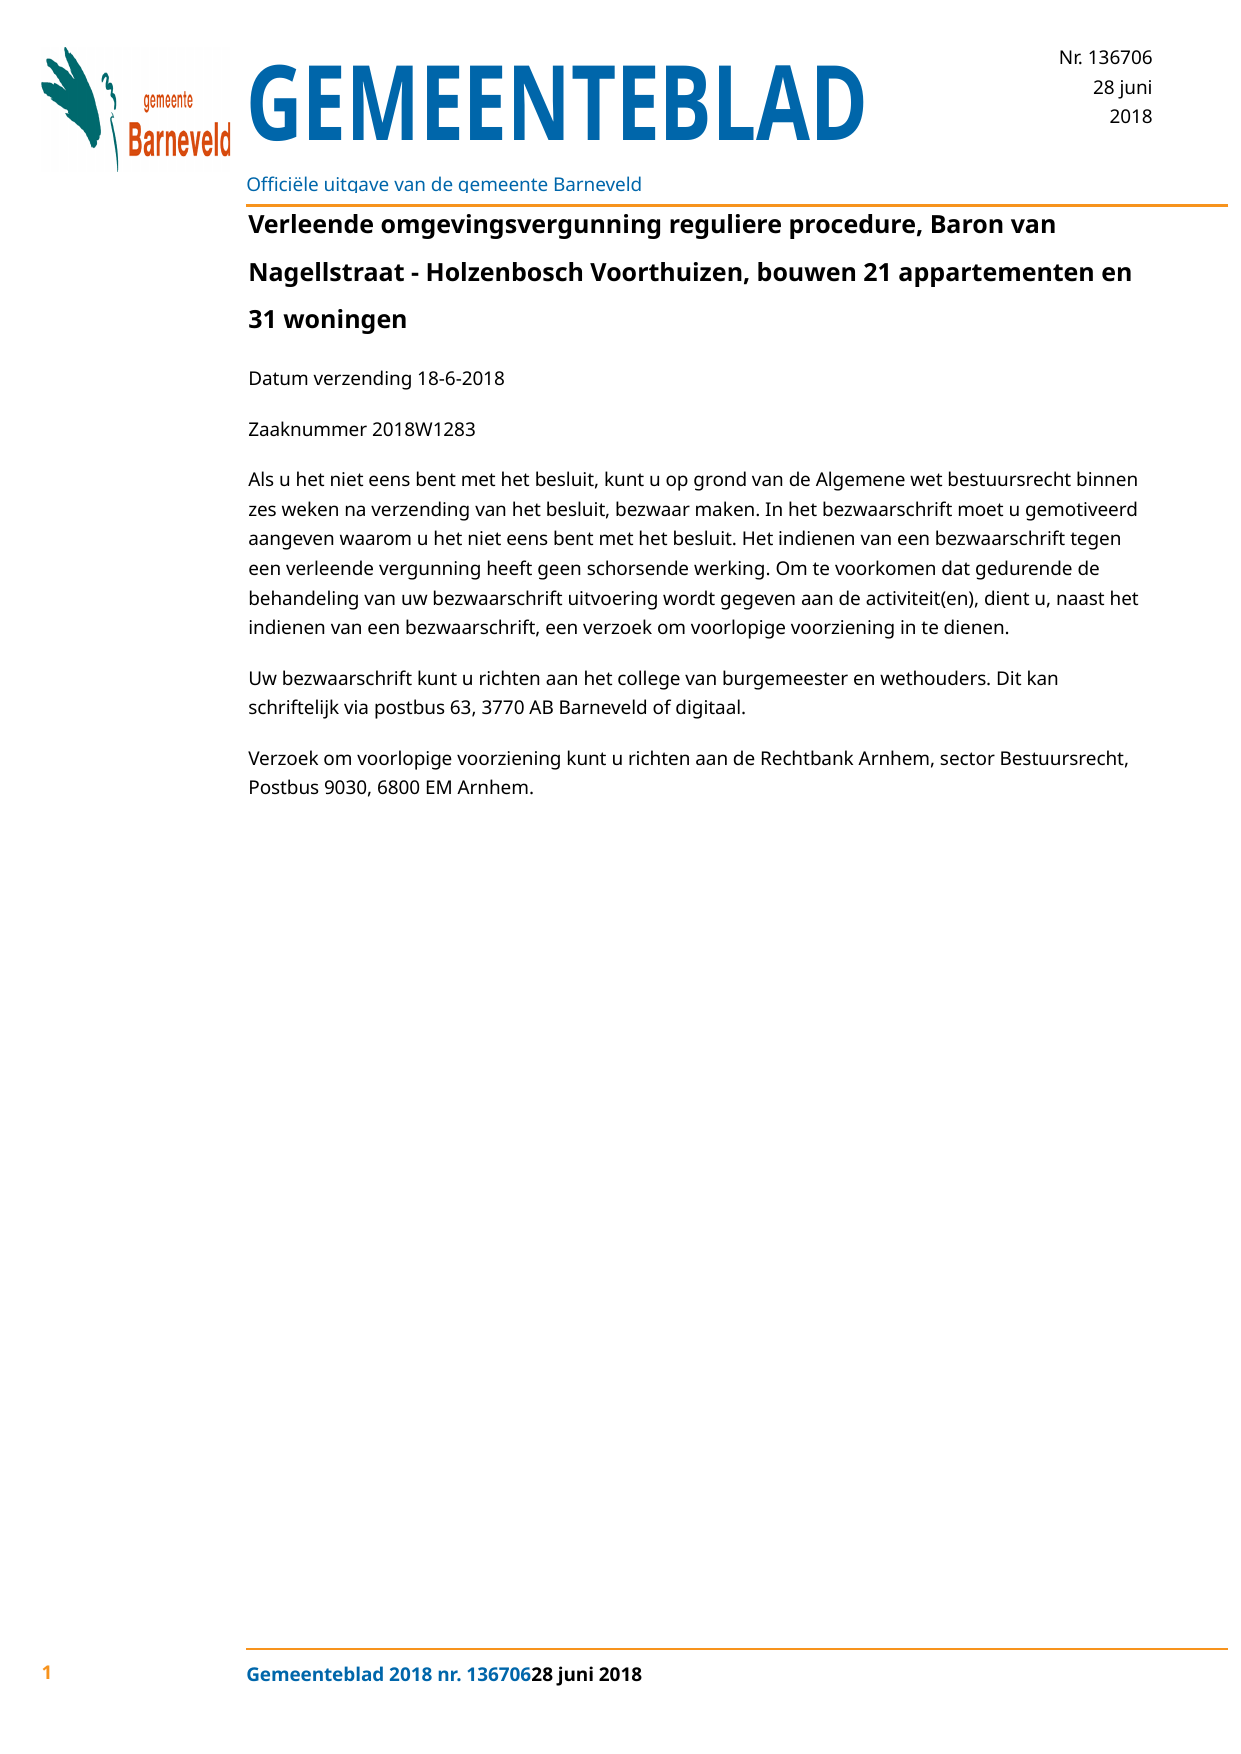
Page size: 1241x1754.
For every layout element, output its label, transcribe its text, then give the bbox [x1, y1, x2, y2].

text Verzoek om voorlopige voorziening kunt u richten aan de Rechtbank Arnhem, sector Bestuursrecht, Postbus 9030, 6800 EM Arnhem. [248, 745, 1152, 800]
text Zaaknummer 2018W1283 [248, 416, 1152, 442]
picture [41, 47, 231, 172]
text Verleende omgevingsvergunning reguliere procedure, Baron van Nagellstraat - Holzenbosch Voorthuizen, bouwen 21 appartementen en 31 woningen [248, 207, 1152, 336]
text Uw bezwaarschrift kunt u richten aan het college van burgemeester en wethouders. Dit kan schriftelijk via postbus 63, 3770 AB Barneveld of digitaal. [248, 665, 1152, 720]
text Datum verzending 18-6-2018 [248, 366, 1152, 391]
text Als u het niet eens bent met het besluit, kunt u op grond van de Algemene wet bestuursrecht binnen zes weken na verzending van het besluit, bezwaar maken. In het bezwaarschrift moet u gemotiveerd aangeven waarom u het niet eens bent met het besluit. Het indienen van een bezwaarschrift tegen een verleende vergunning heeft geen schorsende werking. Om te voorkomen dat gedurende de behandeling van uw bezwaarschrift uitvoering wordt gegeven aan de activiteit(en), dient u, naast het indienen van een bezwaarschrift, een verzoek om voorlopige voorziening in te dienen. [248, 466, 1152, 640]
